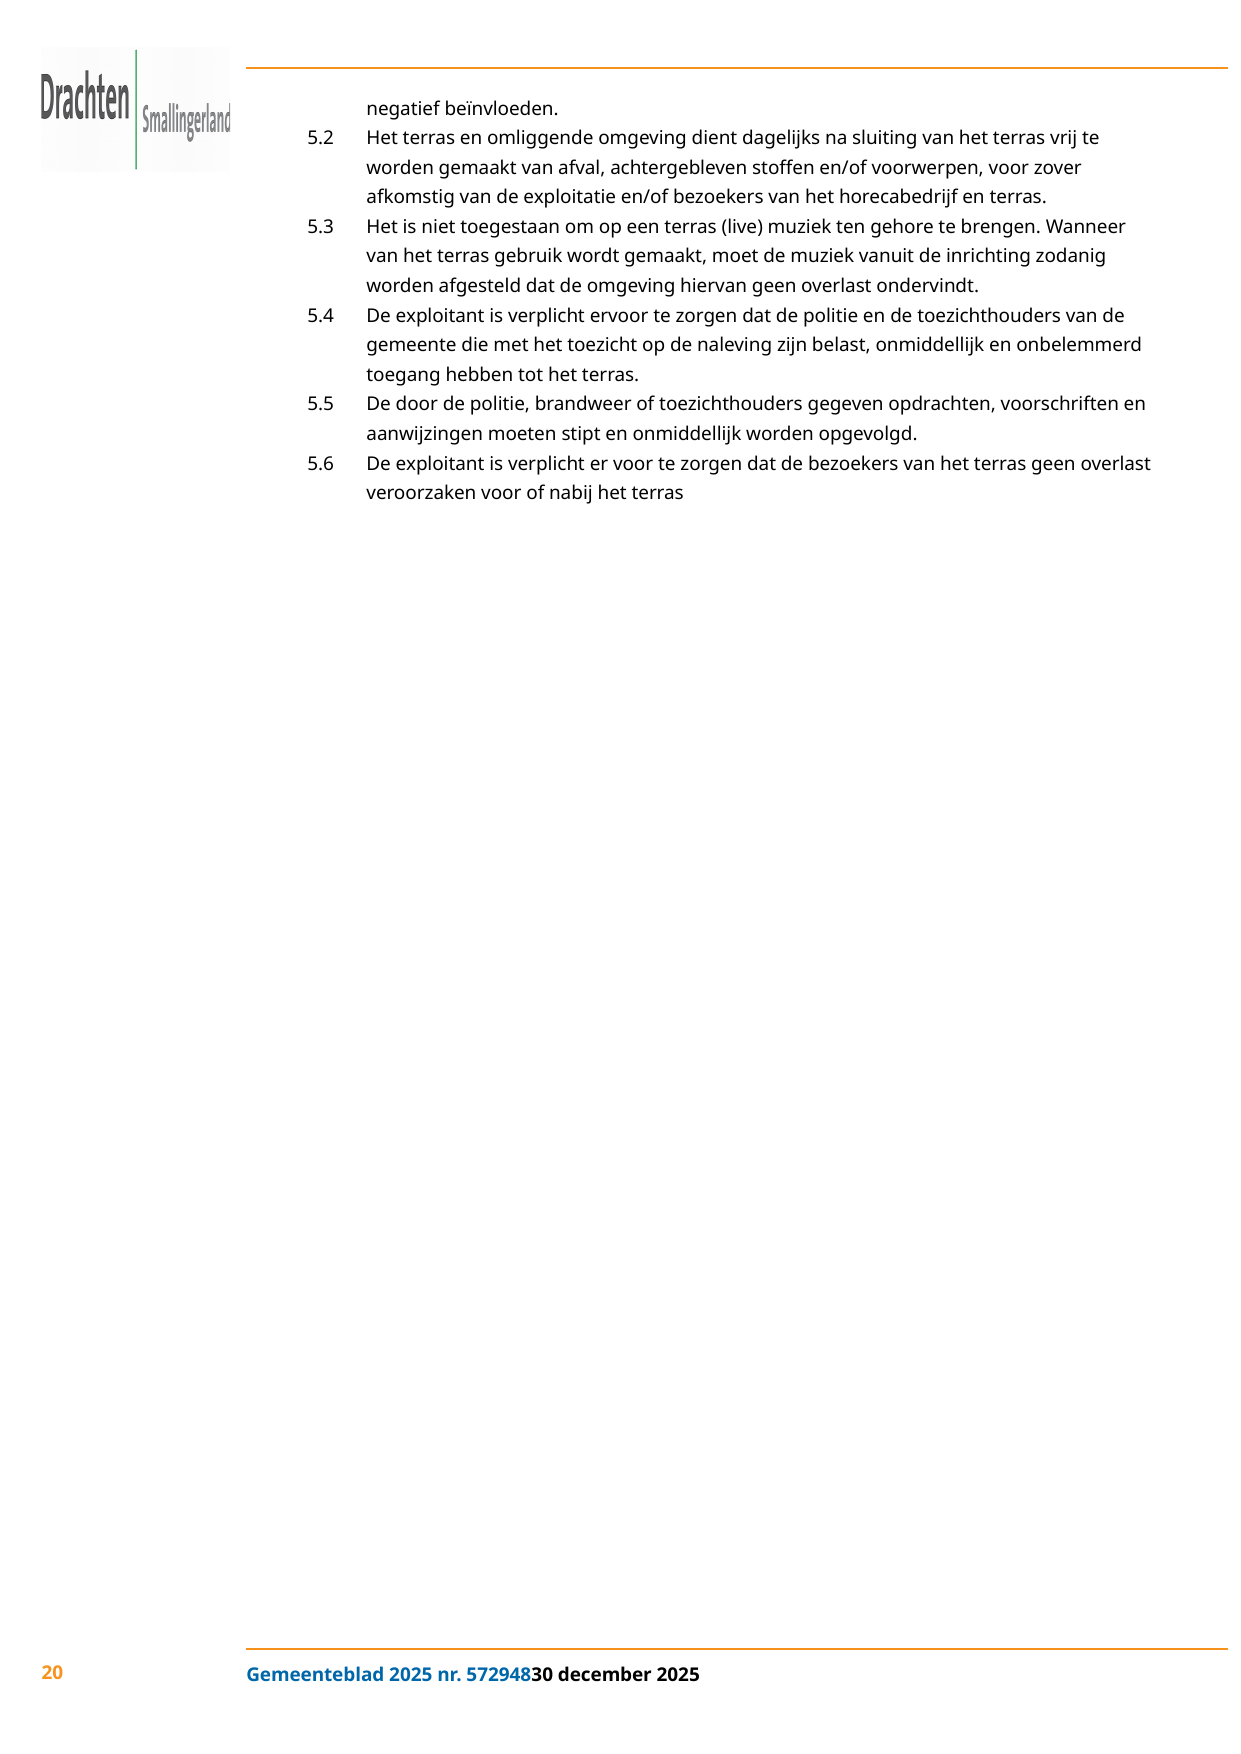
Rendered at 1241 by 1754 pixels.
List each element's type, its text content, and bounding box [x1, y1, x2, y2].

list De exploitant is verplicht ervoor te zorgen dat de politie en de toezichthouders van de gemeente die met het toezicht op de naleving zijn belast, onmiddellijk en onbelemmerd toegang hebben tot het terras. [307, 302, 1152, 387]
list De exploitant is verplicht er voor te zorgen dat de bezoekers van het terras geen overlast veroorzaken voor of nabij het terras [307, 450, 1152, 505]
list Het is niet toegestaan om op een terras (live) muziek ten gehore te brengen. Wanneer van het terras gebruik wordt gemaakt, moet de muziek vanuit de inrichting zodanig worden afgesteld dat de omgeving hiervan geen overlast ondervindt. [307, 213, 1152, 298]
picture [41, 47, 231, 172]
list Het terras en omliggende omgeving dient dagelijks na sluiting van het terras vrij te worden gemaakt van afval, achtergebleven stoffen en/of voorwerpen, voor zover afkomstig van de exploitatie en/of bezoekers van het horecabedrijf en terras. [307, 124, 1152, 209]
list De door de politie, brandweer of toezichthouders gegeven opdrachten, voorschriften en aanwijzingen moeten stipt en onmiddellijk worden opgevolgd. [307, 391, 1152, 446]
list negatief beïnvloeden. [307, 95, 1152, 121]
